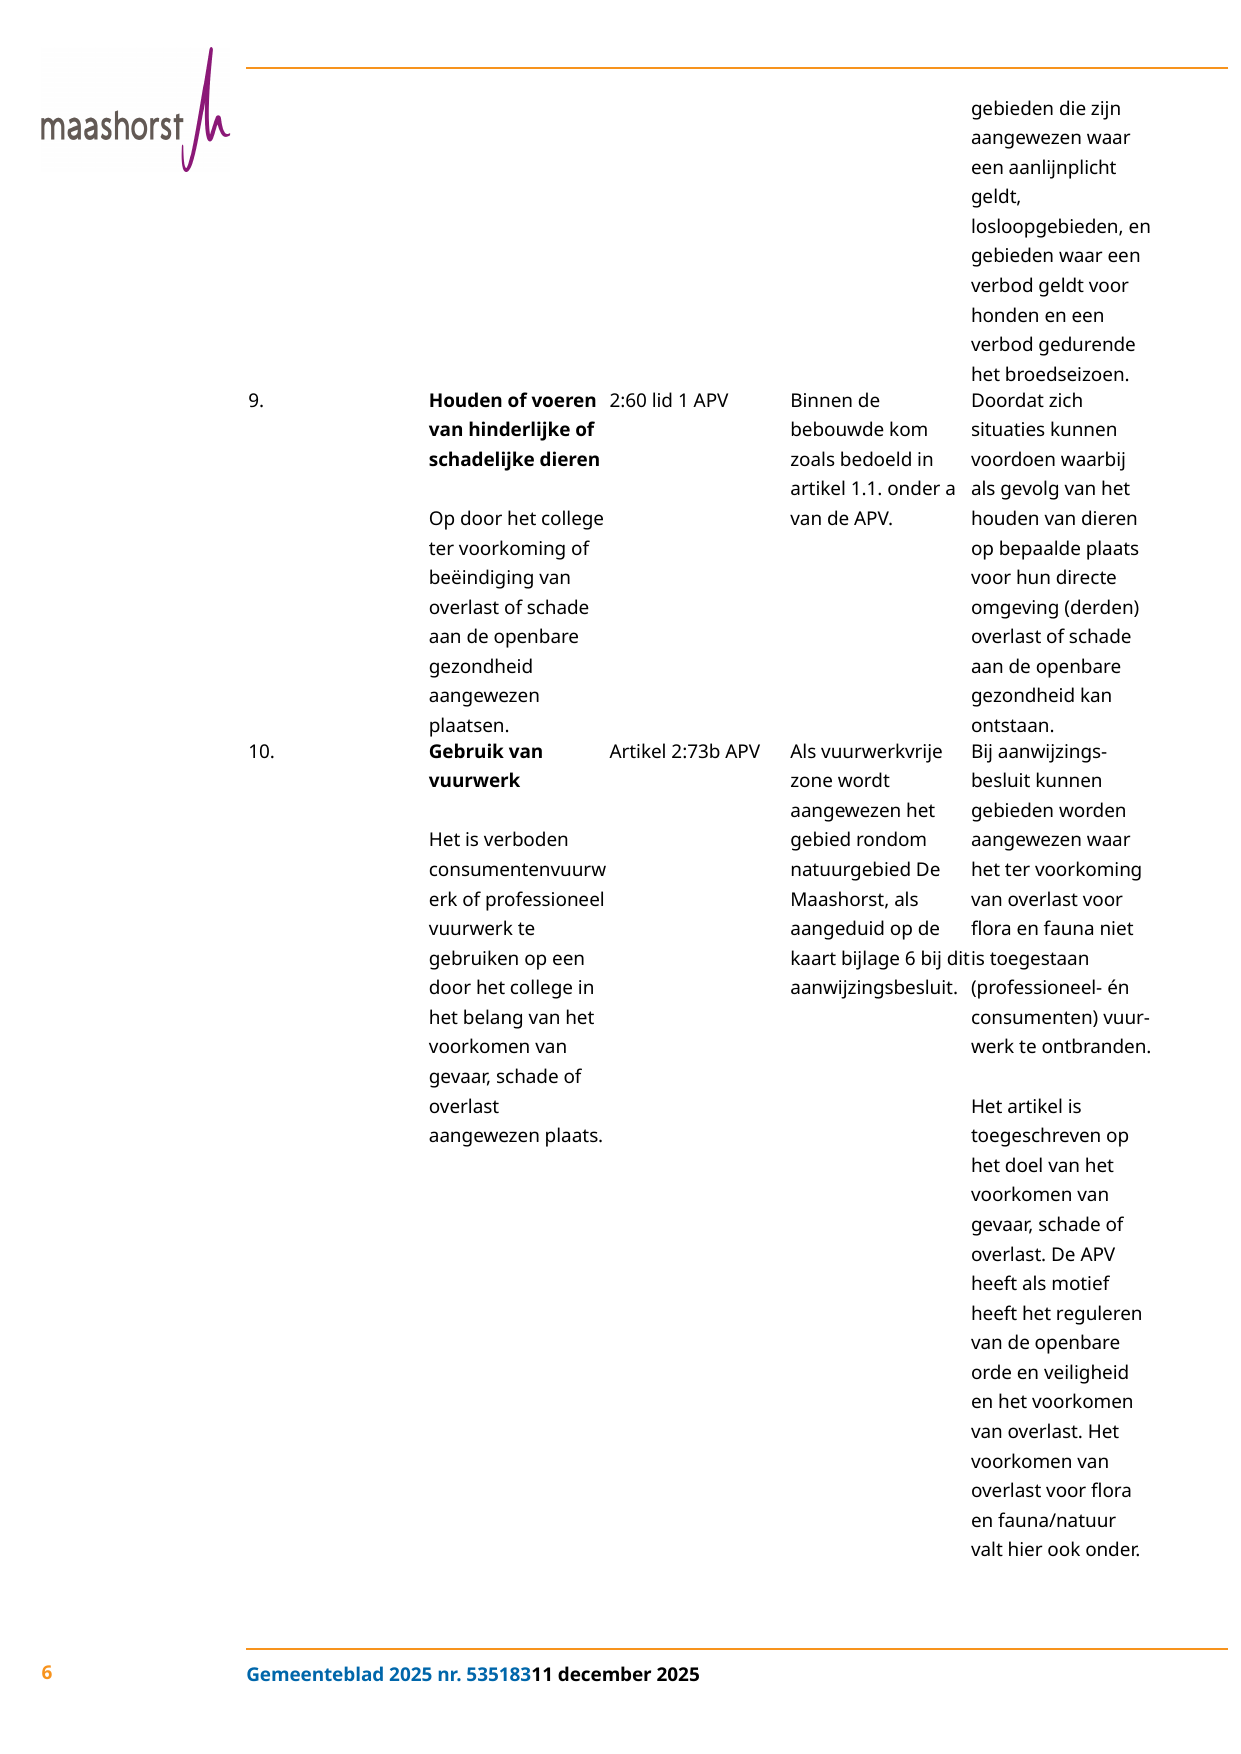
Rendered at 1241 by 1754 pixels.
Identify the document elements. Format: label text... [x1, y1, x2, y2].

table_cell [429, 95, 609, 387]
table_cell 9. [248, 387, 429, 738]
table_cell Bij aanwijzings-besluit kunnen gebieden worden aangewezen waar het ter voorkoming van overlast voor flora en fauna niet is toegestaan (professioneel- én consumenten) vuur-werk te ontbranden. Het artikel is toegeschreven op het doel van het voorkomen van gevaar, schade of overlast. De APV heeft als motief heeft het reguleren van de openbare orde en veiligheid en het voorkomen van overlast. Het voorkomen van overlast voor flora en fauna/natuur valt hier ook onder. [971, 738, 1152, 1592]
table_cell [790, 95, 971, 387]
table_cell [248, 95, 429, 387]
table_cell Doordat zich situaties kunnen voordoen waarbij als gevolg van het houden van dieren op bepaalde plaats voor hun directe omgeving (derden) overlast of schade aan de openbare gezondheid kan ontstaan. [971, 387, 1152, 738]
table_cell 10. [248, 738, 429, 1592]
picture [41, 47, 231, 172]
table_cell Artikel 2:73b APV [609, 738, 790, 1592]
table_cell Gebruik van vuurwerk Het is verboden consumentenvuurwerk of professioneel vuurwerk te gebruiken op een door het college in het belang van het voorkomen van gevaar, schade of overlast aangewezen plaats. [429, 738, 609, 1592]
table_cell Houden of voeren van hinderlijke of schadelijke dieren Op door het college ter voorkoming of beëindiging van overlast of schade aan de openbare gezondheid aangewezen plaatsen. [429, 387, 609, 738]
table_cell 2:60 lid 1 APV [609, 387, 790, 738]
table_cell gebieden die zijn aangewezen waar een aanlijnplicht geldt, losloopgebieden, en gebieden waar een verbod geldt voor honden en een verbod gedurende het broedseizoen. [971, 95, 1152, 387]
table_cell Als vuurwerkvrije zone wordt aangewezen het gebied rondom natuurgebied De Maashorst, als aangeduid op de kaart bijlage 6 bij dit aanwijzingsbesluit. [790, 738, 971, 1592]
table_cell Binnen de bebouwde kom zoals bedoeld in artikel 1.1. onder a van de APV. [790, 387, 971, 738]
table_cell [609, 95, 790, 387]
